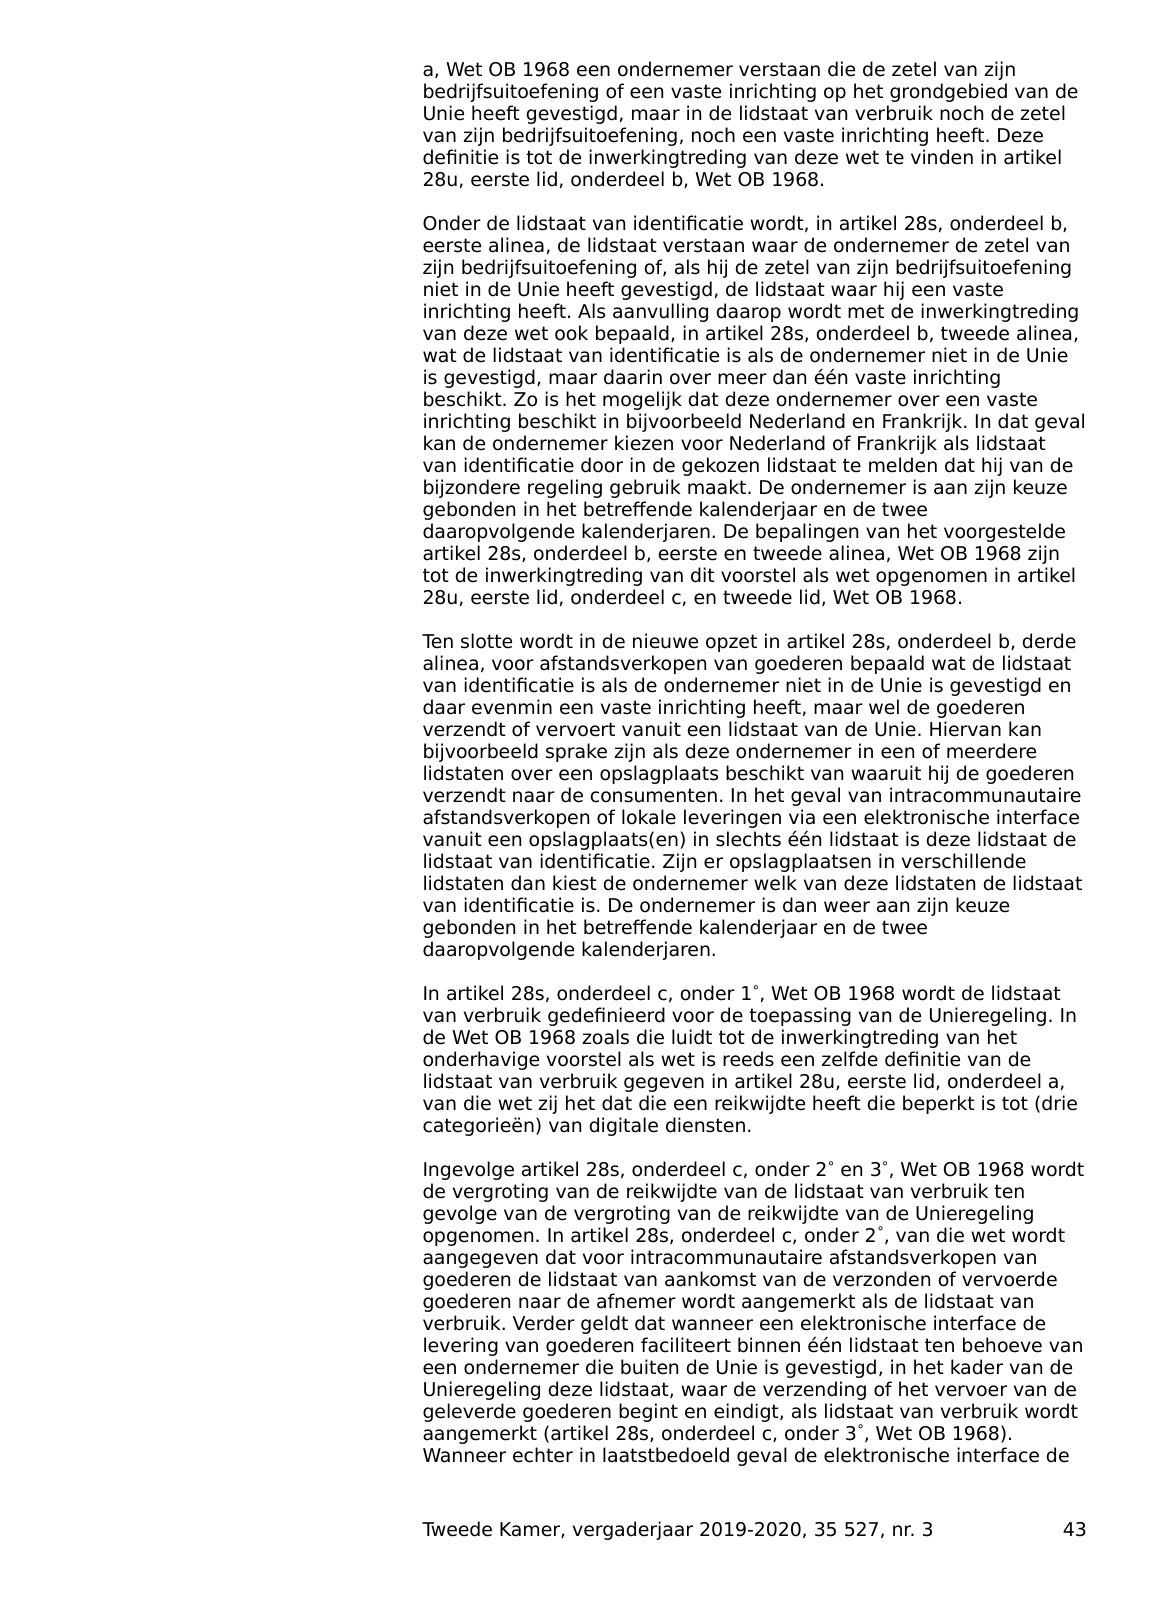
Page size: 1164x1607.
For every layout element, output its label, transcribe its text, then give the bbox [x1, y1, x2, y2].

text a, Wet OB 1968 een ondernemer verstaan die de zetel van zijn bedrijfsuitoefening of een vaste inrichting op het grondgebied van de Unie heeft gevestigd, maar in de lidstaat van verbruik noch de zetel van zijn bedrijfsuitoefening, noch een vaste inrichting heeft. Deze definitie is tot de inwerkingtreding van deze wet te vinden in artikel 28u, eerste lid, onderdeel b, Wet OB 1968. [422, 59, 1087, 191]
text In artikel 28s, onderdeel c, onder 1°, Wet OB 1968 wordt de lidstaat van verbruik gedefinieerd voor de toepassing van de Unieregeling. In de Wet OB 1968 zoals die luidt tot de inwerkingtreding van het onderhavige voorstel als wet is reeds een zelfde definitie van de lidstaat van verbruik gegeven in artikel 28u, eerste lid, onderdeel a, van die wet zij het dat die een reikwijdte heeft die beperkt is tot (drie categorieën) van digitale diensten. [422, 983, 1087, 1137]
text Ingevolge artikel 28s, onderdeel c, onder 2° en 3°, Wet OB 1968 wordt de vergroting van de reikwijdte van de lidstaat van verbruik ten gevolge van de vergroting van de reikwijdte van de Unieregeling opgenomen. In artikel 28s, onderdeel c, onder 2°, van die wet wordt aangegeven dat voor intracommunautaire afstandsverkopen van goederen de lidstaat van aankomst van de verzonden of vervoerde goederen naar de afnemer wordt aangemerkt als de lidstaat van verbruik. Verder geldt dat wanneer een elektronische interface de levering van goederen faciliteert binnen één lidstaat ten behoeve van een ondernemer die buiten de Unie is gevestigd, in het kader van de Unieregeling deze lidstaat, waar de verzending of het vervoer van de geleverde goederen begint en eindigt, als lidstaat van verbruik wordt aangemerkt (artikel 28s, onderdeel c, onder 3°, Wet OB 1968). Wanneer echter in laatstbedoeld geval de elektronische interface de [422, 1159, 1087, 1467]
text Ten slotte wordt in de nieuwe opzet in artikel 28s, onderdeel b, derde alinea, voor afstandsverkopen van goederen bepaald wat de lidstaat van identificatie is als de ondernemer niet in de Unie is gevestigd en daar evenmin een vaste inrichting heeft, maar wel de goederen verzendt of vervoert vanuit een lidstaat van de Unie. Hiervan kan bijvoorbeeld sprake zijn als deze ondernemer in een of meerdere lidstaten over een opslagplaats beschikt van waaruit hij de goederen verzendt naar de consumenten. In het geval van intracommunautaire afstandsverkopen of lokale leveringen via een elektronische interface vanuit een opslagplaats(en) in slechts één lidstaat is deze lidstaat de lidstaat van identificatie. Zijn er opslagplaatsen in verschillende lidstaten dan kiest de ondernemer welk van deze lidstaten de lidstaat van identificatie is. De ondernemer is dan weer aan zijn keuze gebonden in het betreffende kalenderjaar en de twee daaropvolgende kalenderjaren. [422, 631, 1087, 961]
text Onder de lidstaat van identificatie wordt, in artikel 28s, onderdeel b, eerste alinea, de lidstaat verstaan waar de ondernemer de zetel van zijn bedrijfsuitoefening of, als hij de zetel van zijn bedrijfsuitoefening niet in de Unie heeft gevestigd, de lidstaat waar hij een vaste inrichting heeft. Als aanvulling daarop wordt met de inwerkingtreding van deze wet ook bepaald, in artikel 28s, onderdeel b, tweede alinea, wat de lidstaat van identificatie is als de ondernemer niet in de Unie is gevestigd, maar daarin over meer dan één vaste inrichting beschikt. Zo is het mogelijk dat deze ondernemer over een vaste inrichting beschikt in bijvoorbeeld Nederland en Frankrijk. In dat geval kan de ondernemer kiezen voor Nederland of Frankrijk als lidstaat van identificatie door in de gekozen lidstaat te melden dat hij van de bijzondere regeling gebruik maakt. De ondernemer is aan zijn keuze gebonden in het betreffende kalenderjaar en de twee daaropvolgende kalenderjaren. De bepalingen van het voorgestelde artikel 28s, onderdeel b, eerste en tweede alinea, Wet OB 1968 zijn tot de inwerkingtreding van dit voorstel als wet opgenomen in artikel 28u, eerste lid, onderdeel c, en tweede lid, Wet OB 1968. [422, 213, 1087, 609]
